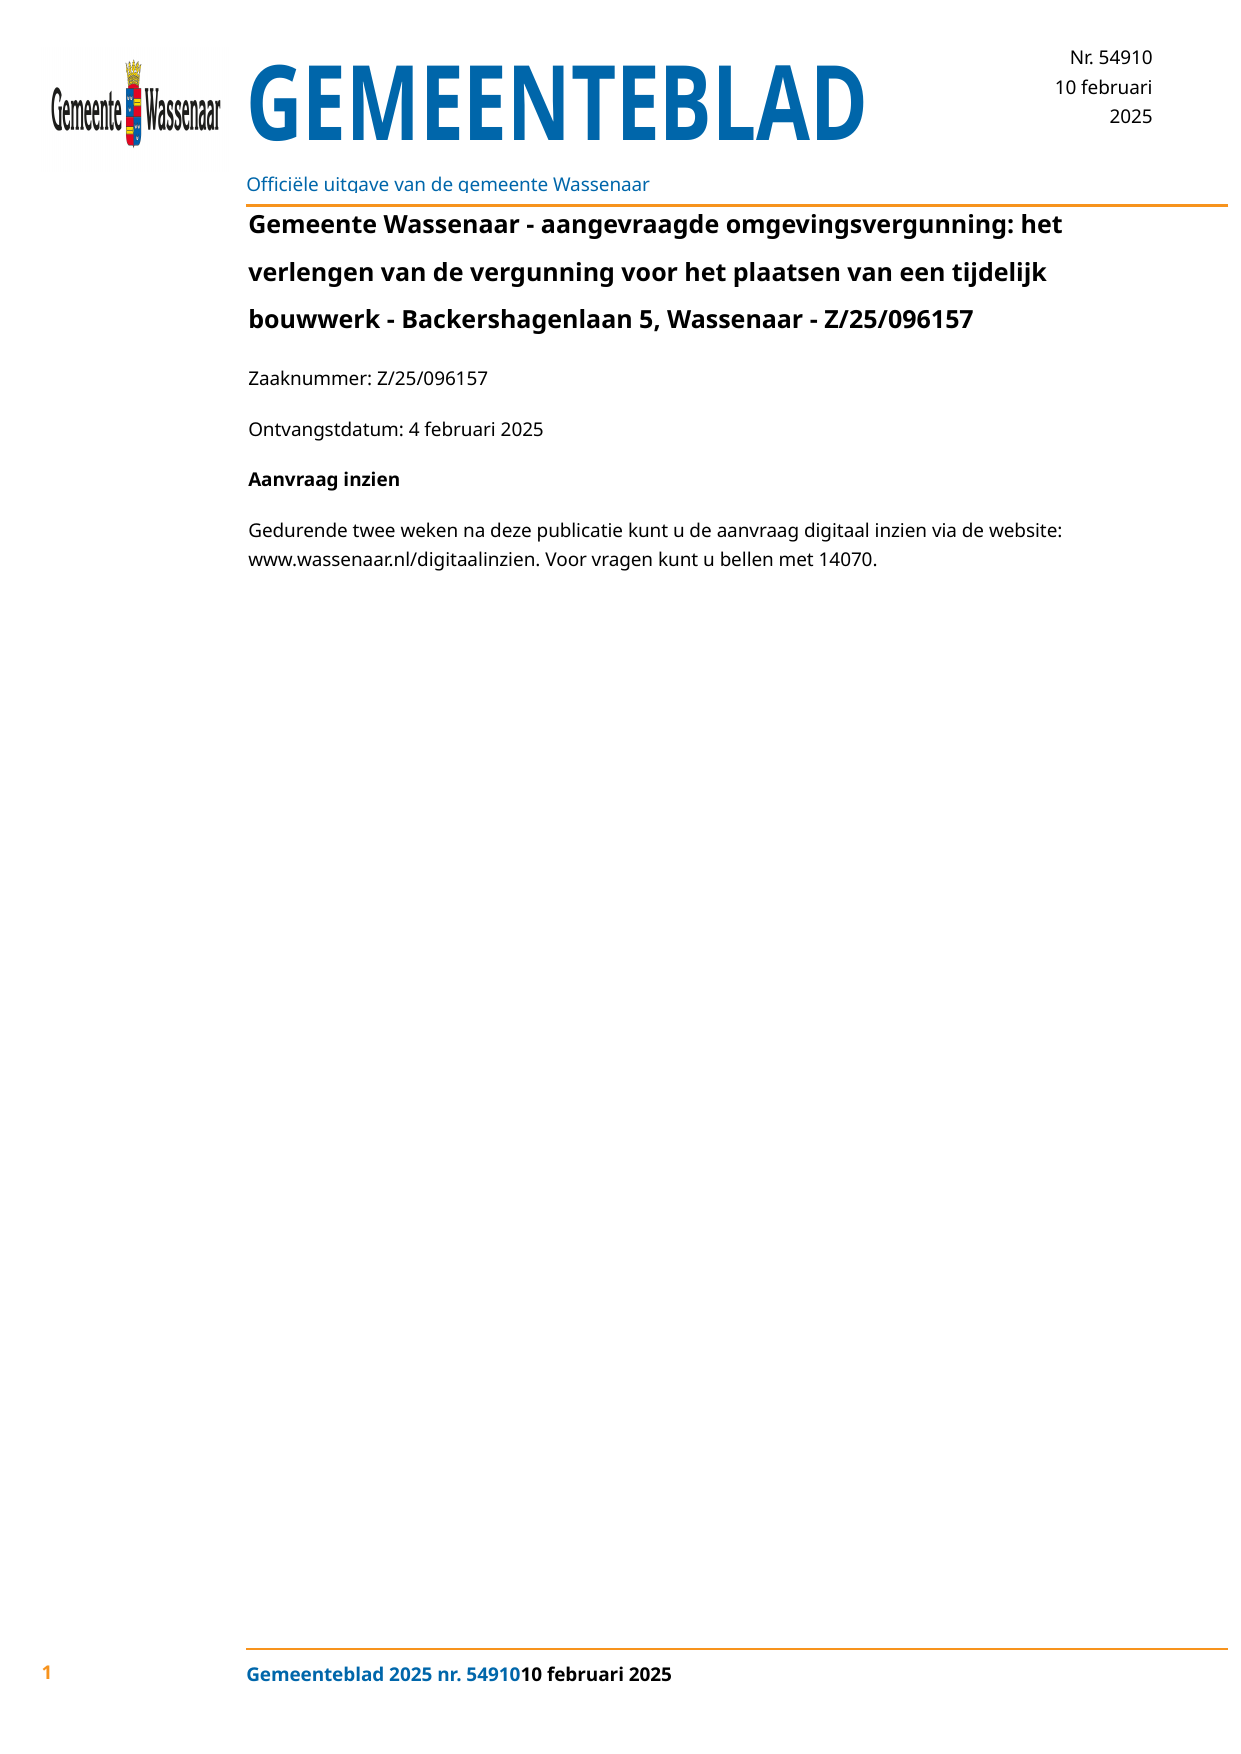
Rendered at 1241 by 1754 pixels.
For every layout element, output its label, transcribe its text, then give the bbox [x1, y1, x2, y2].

text Gedurende twee weken na deze publicatie kunt u de aanvraag digitaal inzien via de website: www.wassenaar.nl/digitaalinzien. Voor vragen kunt u bellen met 14070. [248, 517, 1152, 572]
text Zaaknummer: Z/25/096157 [248, 366, 1152, 391]
text Ontvangstdatum: 4 februari 2025 [248, 416, 1152, 442]
picture [41, 47, 231, 172]
text Aanvraag inzien [248, 466, 1152, 492]
text Gemeente Wassenaar - aangevraagde omgevingsvergunning: het verlengen van de vergunning voor het plaatsen van een tijdelijk bouwwerk - Backershagenlaan 5, Wassenaar - Z/25/096157 [248, 207, 1152, 336]
